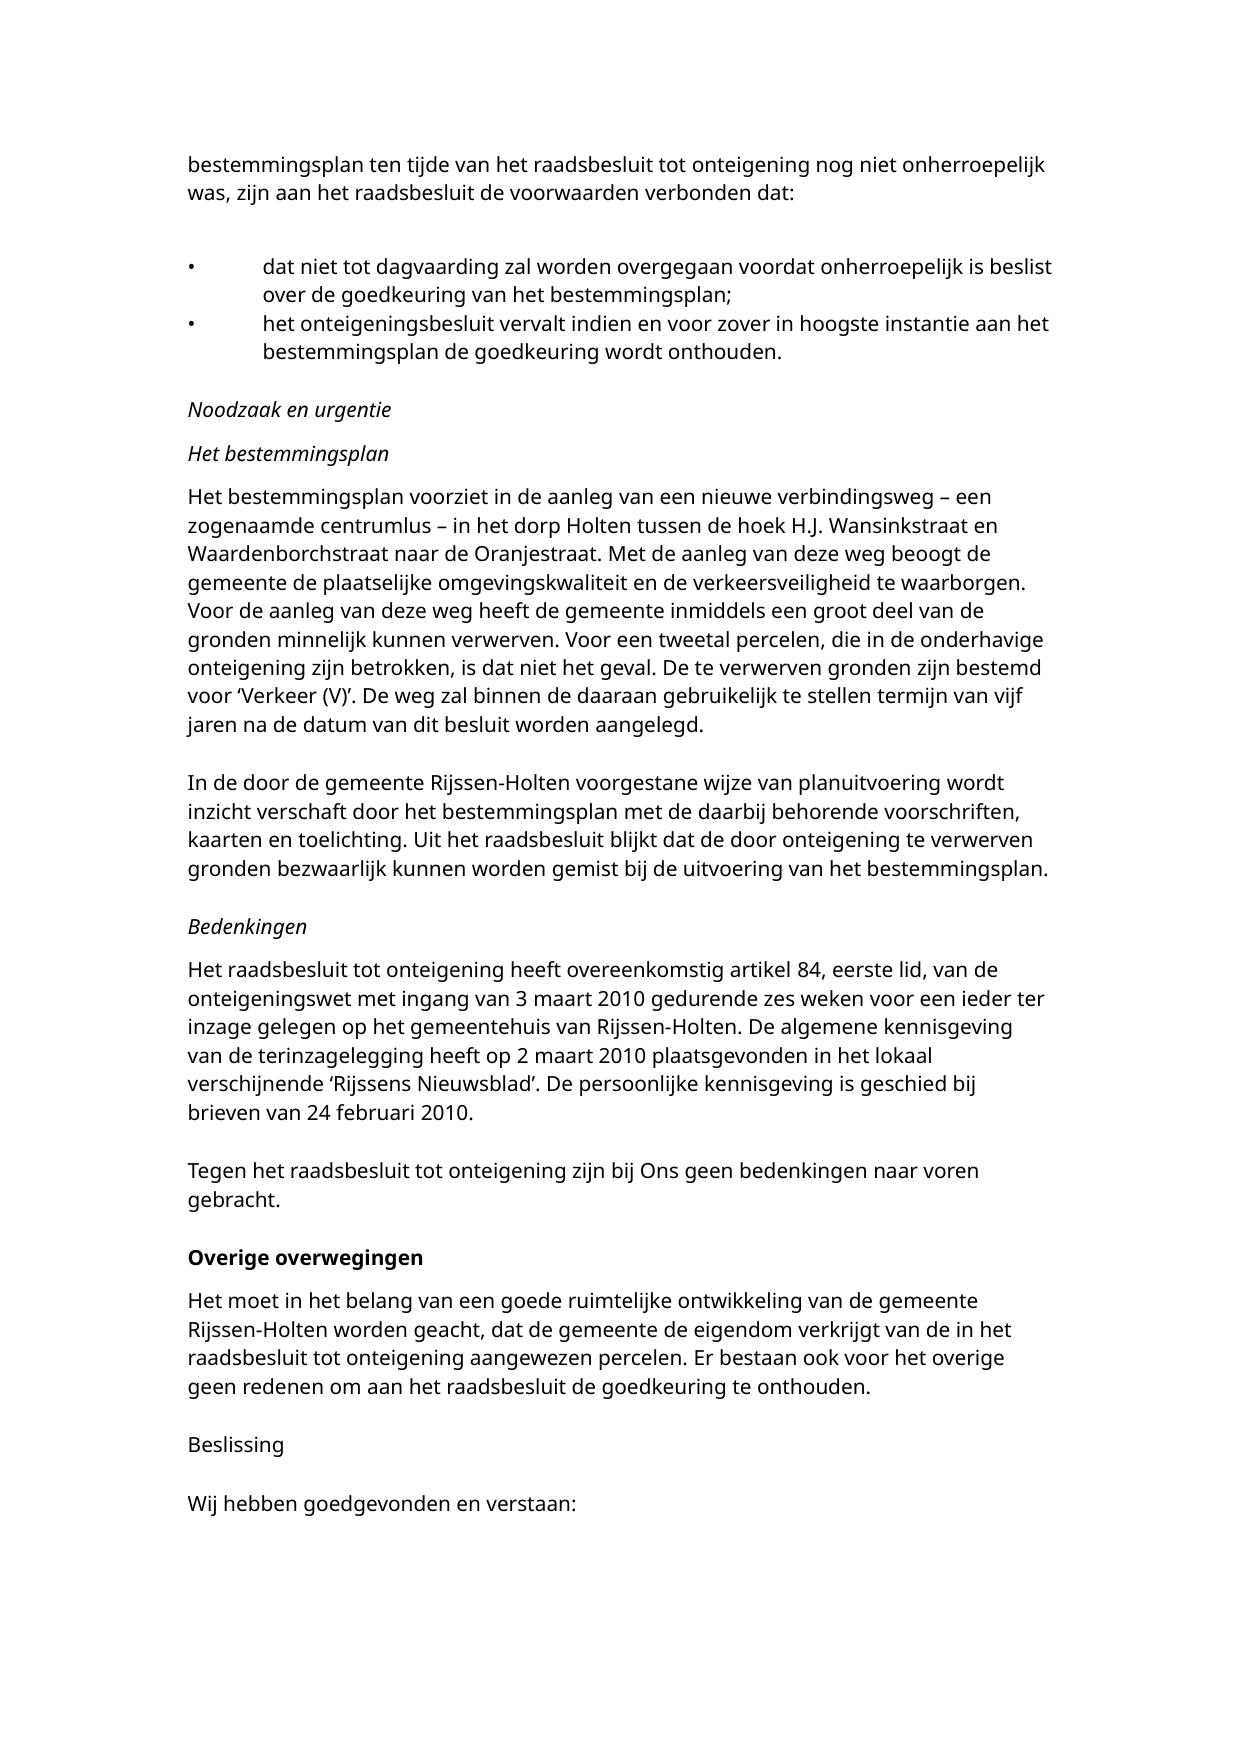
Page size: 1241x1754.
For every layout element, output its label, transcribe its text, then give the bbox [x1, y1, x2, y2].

text Overige overwegingen [187, 1243, 1053, 1272]
list het onteigeningsbesluit vervalt indien en voor zover in hoogste instantie aan het bestemmingsplan de goedkeuring wordt onthouden. [187, 309, 1053, 366]
text Het raadsbesluit tot onteigening heeft overeenkomstig artikel 84, eerste lid, van de onteigeningswet met ingang van 3 maart 2010 gedurende zes weken voor een ieder ter inzage gelegen op het gemeentehuis van Rijssen-Holten. De algemene kennisgeving van de terinzagelegging heeft op 2 maart 2010 plaatsgevonden in het lokaal verschijnende ‘Rijssens Nieuwsblad’. De persoonlijke kennisgeving is geschied bij brieven van 24 februari 2010. [187, 956, 1053, 1126]
text Het bestemmingsplan [187, 439, 1053, 467]
text Tegen het raadsbesluit tot onteigening zijn bij Ons geen bedenkingen naar voren gebracht. [187, 1156, 1053, 1213]
text Wij hebben goedgevonden en verstaan: [187, 1489, 1053, 1517]
text Het bestemmingsplan voorziet in de aanleg van een nieuwe verbindingsweg – een zogenaamde centrumlus – in het dorp Holten tussen de hoek H.J. Wansinkstraat en Waardenborchstraat naar de Oranjestraat. Met de aanleg van deze weg beoogt de gemeente de plaatselijke omgevingskwaliteit en de verkeersveiligheid te waarborgen. Voor de aanleg van deze weg heeft de gemeente inmiddels een groot deel van de gronden minnelijk kunnen verwerven. Voor een tweetal percelen, die in de onderhavige onteigening zijn betrokken, is dat niet het geval. De te verwerven gronden zijn bestemd voor ‘Verkeer (V)’. De weg zal binnen de daaraan gebruikelijk te stellen termijn van vijf jaren na de datum van dit besluit worden aangelegd. [187, 482, 1053, 738]
text Bedenkingen [187, 912, 1053, 941]
list dat niet tot dagvaarding zal worden overgegaan voordat onherroepelijk is beslist over de goedkeuring van het bestemmingsplan; [187, 252, 1053, 309]
text Het moet in het belang van een goede ruimtelijke ontwikkeling van de gemeente Rijssen-Holten worden geacht, dat de gemeente de eigendom verkrijgt van de in het raadsbesluit tot onteigening aangewezen percelen. Er bestaan ook voor het overige geen redenen om aan het raadsbesluit de goedkeuring te onthouden. [187, 1287, 1053, 1400]
text In de door de gemeente Rijssen-Holten voorgestane wijze van planuitvoering wordt inzicht verschaft door het bestemmingsplan met de daarbij behorende voorschriften, kaarten en toelichting. Uit het raadsbesluit blijkt dat de door onteigening te verwerven gronden bezwaarlijk kunnen worden gemist bij de uitvoering van het bestemmingsplan. [187, 768, 1053, 882]
text Noodzaak en urgentie [187, 396, 1053, 424]
text Beslissing [187, 1430, 1053, 1459]
text bestemmingsplan ten tijde van het raadsbesluit tot onteigening nog niet onherroepelijk was, zijn aan het raadsbesluit de voorwaarden verbonden dat: [187, 150, 1053, 207]
